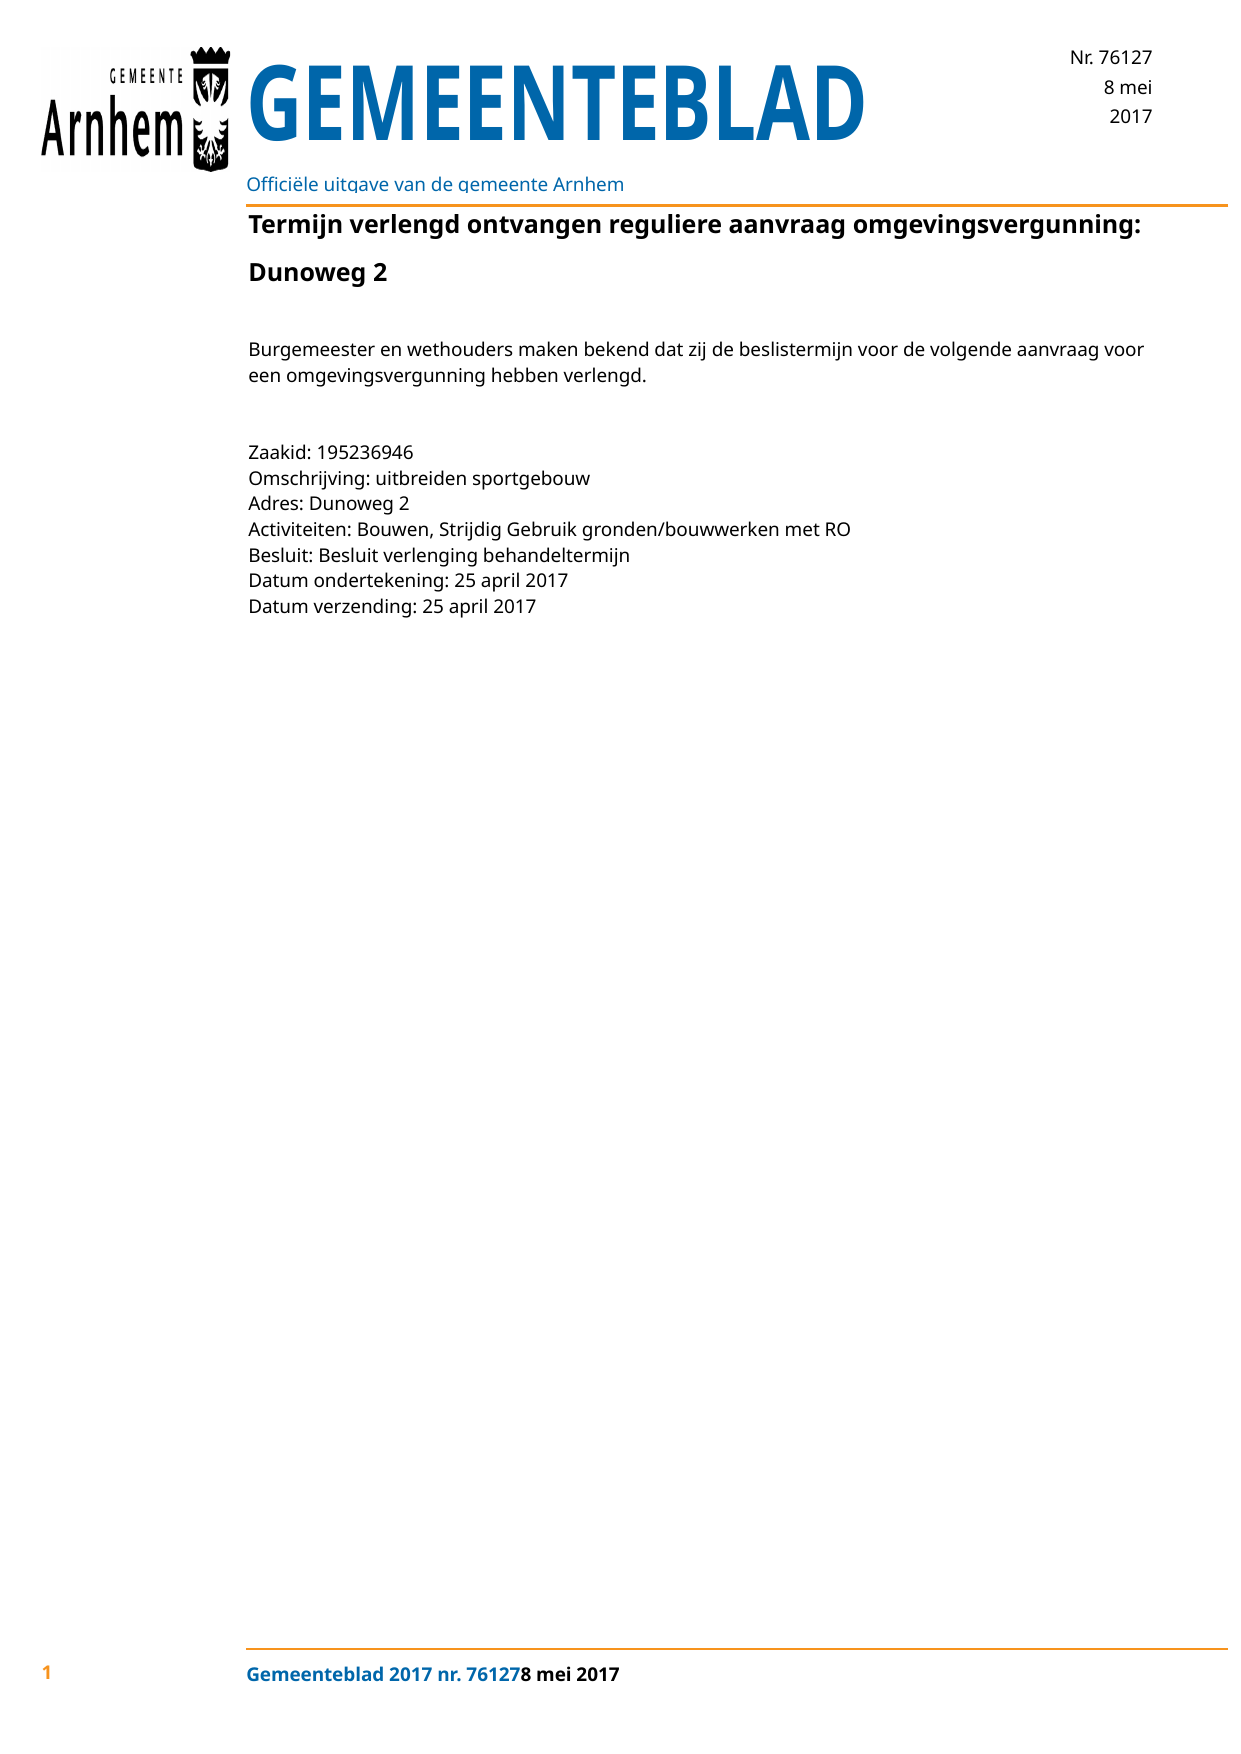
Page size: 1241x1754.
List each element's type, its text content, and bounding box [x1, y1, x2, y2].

text Omschrijving: uitbreiden sportgebouw [248, 465, 1152, 491]
text Termijn verlengd ontvangen reguliere aanvraag omgevingsvergunning: Dunoweg 2 [248, 207, 1152, 288]
text Adres: Dunoweg 2 [248, 491, 1152, 516]
text Burgemeester en wethouders maken bekend dat zij de beslistermijn voor de volgende aanvraag voor een omgevingsvergunning hebben verlengd. [248, 336, 1152, 388]
text Datum ondertekening: 25 april 2017 [248, 568, 1152, 593]
text Datum verzending: 25 april 2017 [248, 593, 1152, 619]
picture [41, 47, 231, 172]
text Besluit: Besluit verlenging behandeltermijn [248, 542, 1152, 568]
text Zaakid: 195236946 [248, 439, 1152, 465]
text Activiteiten: Bouwen, Strijdig Gebruik gronden/bouwwerken met RO [248, 516, 1152, 542]
